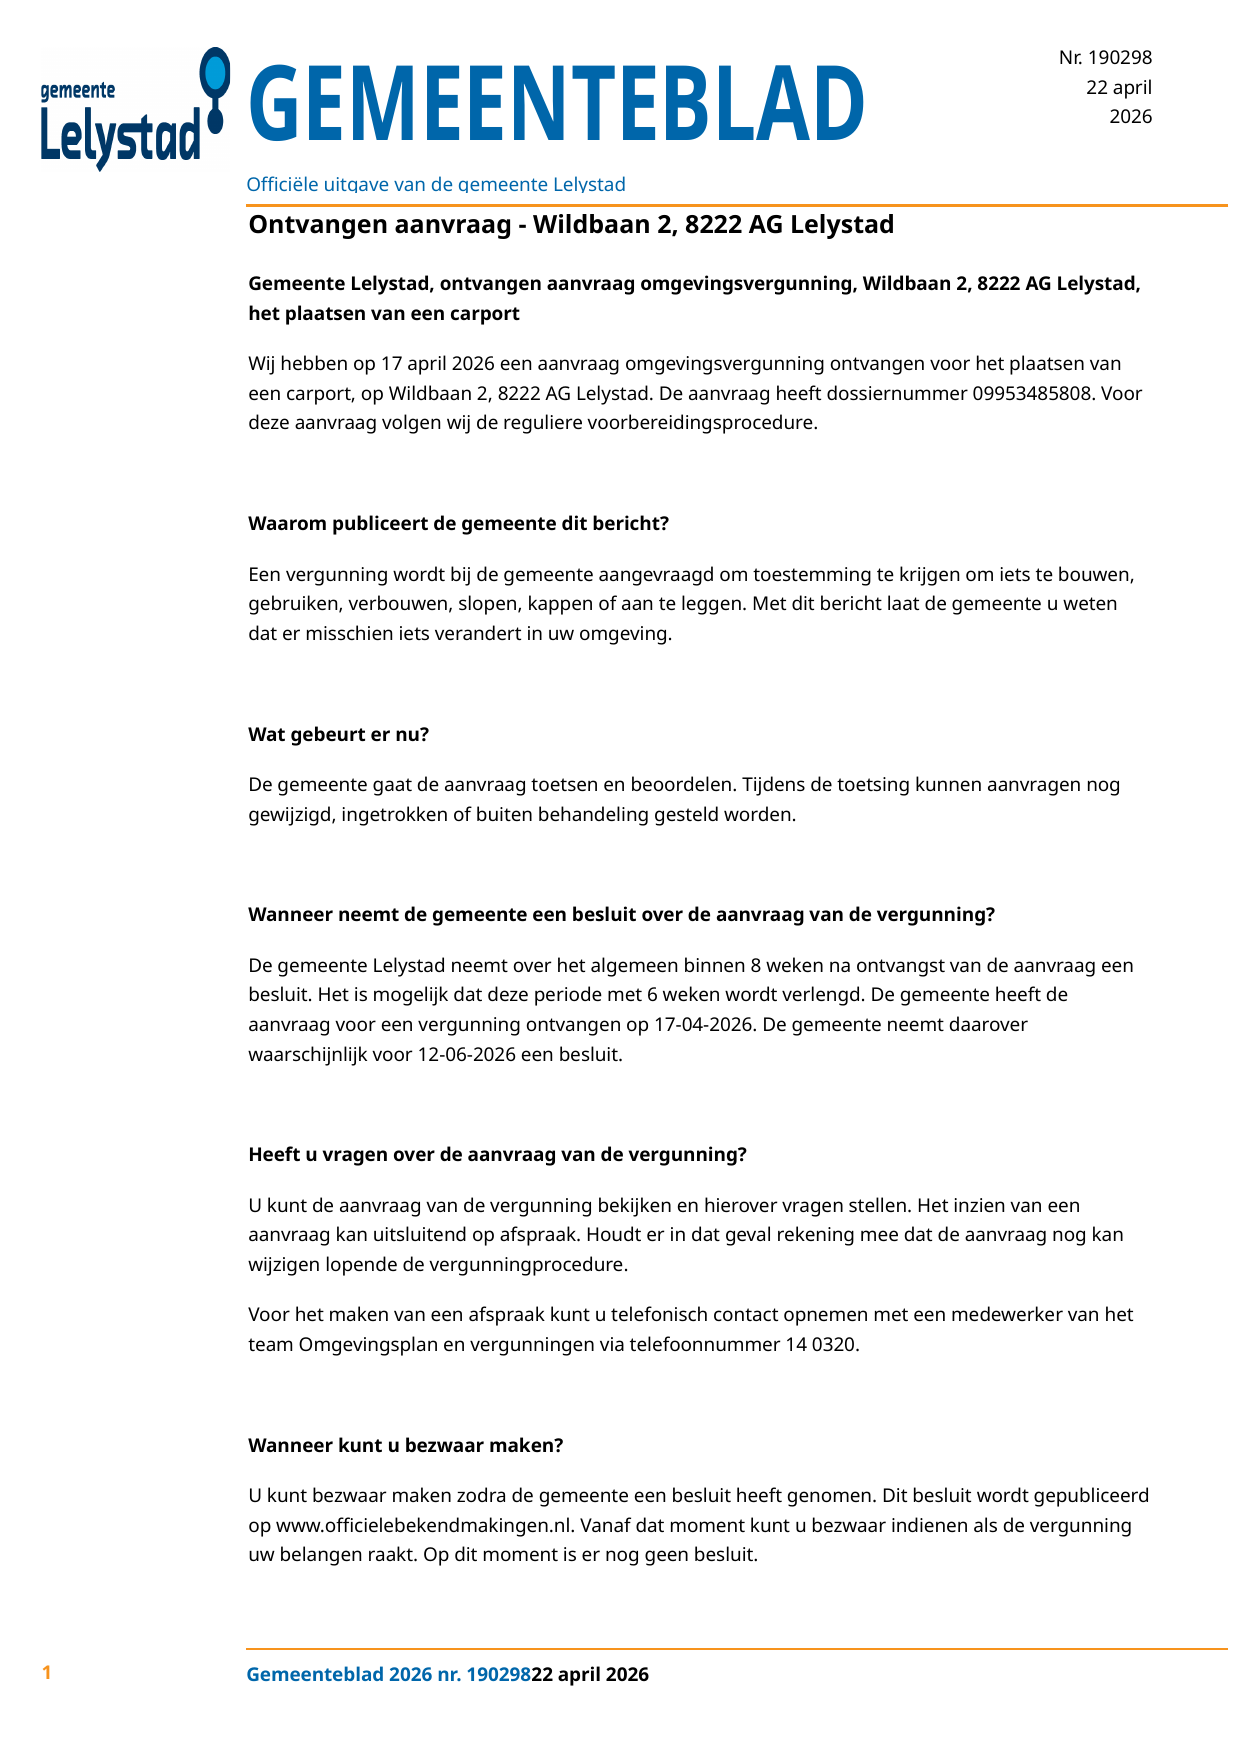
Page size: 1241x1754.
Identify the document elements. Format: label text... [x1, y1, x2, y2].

text De gemeente gaat de aanvraag toetsen en beoordelen. Tijdens de toetsing kunnen aanvragen nog gewijzigd, ingetrokken of buiten behandeling gesteld worden. [248, 771, 1152, 826]
picture [41, 47, 231, 172]
text Wij hebben op 17 april 2026 een aanvraag omgevingsvergunning ontvangen voor het plaatsen van een carport, op Wildbaan 2, 8222 AG Lelystad. De aanvraag heeft dossiernummer 09953485808. Voor deze aanvraag volgen wij de reguliere voorbereidingsprocedure. [248, 350, 1152, 435]
text Heeft u vragen over de aanvraag van de vergunning? [248, 1142, 1152, 1167]
text Wat gebeurt er nu? [248, 721, 1152, 746]
text U kunt de aanvraag van de vergunning bekijken en hierover vragen stellen. Het inzien van een aanvraag kan uitsluitend op afspraak. Houdt er in dat geval rekening mee dat de aanvraag nog kan wijzigen lopende de vergunningprocedure. [248, 1192, 1152, 1277]
text Een vergunning wordt bij de gemeente aangevraagd om toestemming te krijgen om iets te bouwen, gebruiken, verbouwen, slopen, kappen of aan te leggen. Met dit bericht laat de gemeente u weten dat er misschien iets verandert in uw omgeving. [248, 561, 1152, 646]
text Ontvangen aanvraag - Wildbaan 2, 8222 AG Lelystad [248, 207, 1152, 241]
text Waarom publiceert de gemeente dit bericht? [248, 510, 1152, 536]
text Voor het maken van een afspraak kunt u telefonisch contact opnemen met een medewerker van het team Omgevingsplan en vergunningen via telefoonnummer 14 0320. [248, 1302, 1152, 1357]
text Wanneer kunt u bezwaar maken? [248, 1432, 1152, 1458]
text Gemeente Lelystad, ontvangen aanvraag omgevingsvergunning, Wildbaan 2, 8222 AG Lelystad, het plaatsen van een carport [248, 270, 1152, 326]
text U kunt bezwaar maken zodra de gemeente een besluit heeft genomen. Dit besluit wordt gepubliceerd op www.officielebekendmakingen.nl. Vanaf dat moment kunt u bezwaar indienen als de vergunning uw belangen raakt. Op dit moment is er nog geen besluit. [248, 1482, 1152, 1567]
text Wanneer neemt de gemeente een besluit over de aanvraag van de vergunning? [248, 902, 1152, 927]
text De gemeente Lelystad neemt over het algemeen binnen 8 weken na ontvangst van de aanvraag een besluit. Het is mogelijk dat deze periode met 6 weken wordt verlengd. De gemeente heeft de aanvraag voor een vergunning ontvangen op 17-04-2026. De gemeente neemt daarover waarschijnlijk voor 12-06-2026 een besluit. [248, 952, 1152, 1066]
